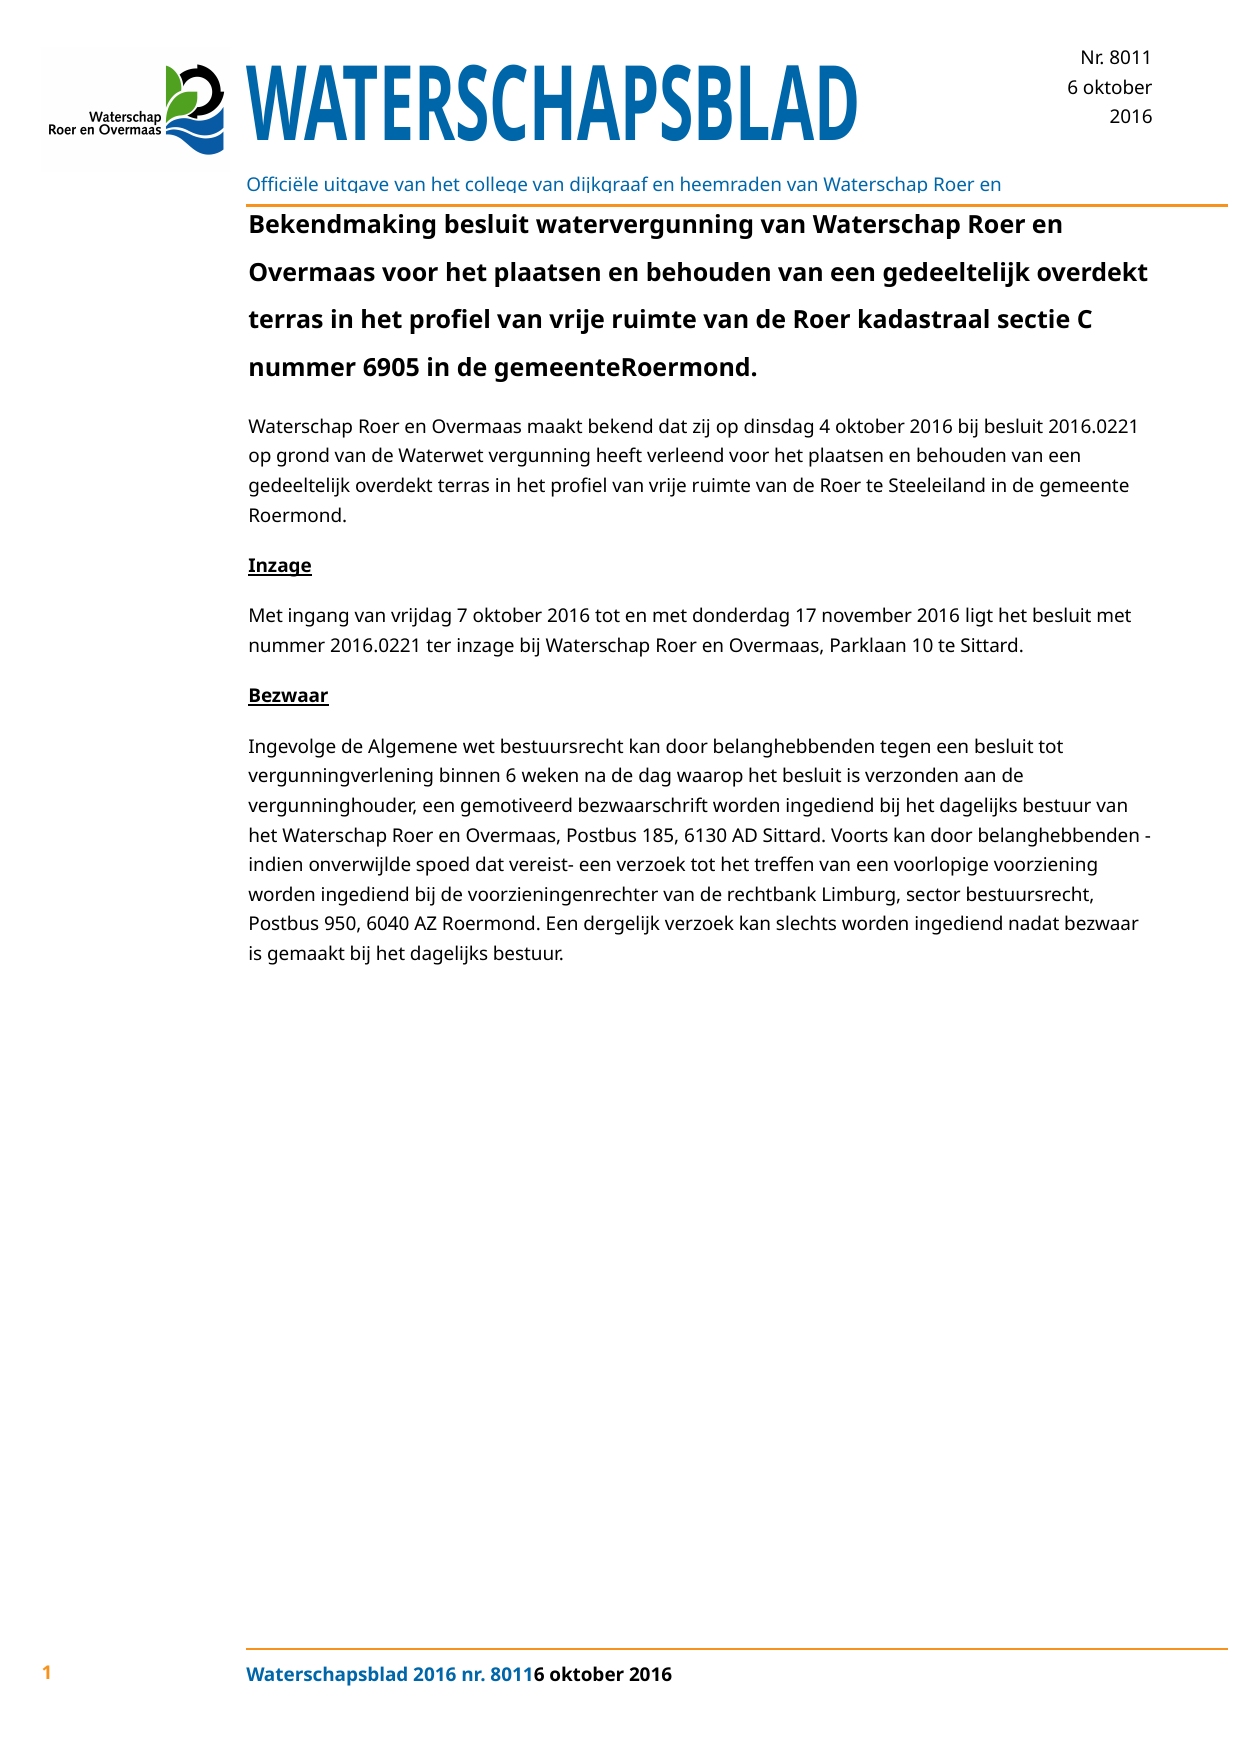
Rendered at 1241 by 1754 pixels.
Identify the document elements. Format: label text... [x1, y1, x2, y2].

text Met ingang van vrijdag 7 oktober 2016 tot en met donderdag 17 november 2016 ligt het besluit met nummer 2016.0221 ter inzage bij Waterschap Roer en Overmaas, Parklaan 10 te Sittard. [248, 603, 1152, 658]
picture [41, 47, 231, 172]
text Ingevolge de Algemene wet bestuursrecht kan door belanghebbenden tegen een besluit tot vergunningverlening binnen 6 weken na de dag waarop het besluit is verzonden aan de vergunninghouder, een gemotiveerd bezwaarschrift worden ingediend bij het dagelijks bestuur van het Waterschap Roer en Overmaas, Postbus 185, 6130 AD Sittard. Voorts kan door belanghebbenden -indien onverwijlde spoed dat vereist- een verzoek tot het treffen van een voorlopige voorziening worden ingediend bij de voorzieningenrechter van de rechtbank Limburg, sector bestuursrecht, Postbus 950, 6040 AZ Roermond. Een dergelijk verzoek kan slechts worden ingediend nadat bezwaar is gemaakt bij het dagelijks bestuur. [248, 733, 1152, 966]
text Bezwaar [248, 683, 1152, 708]
text Waterschap Roer en Overmaas maakt bekend dat zij op dinsdag 4 oktober 2016 bij besluit 2016.0221 op grond van de Waterwet vergunning heeft verleend voor het plaatsen en behouden van een gedeeltelijk overdekt terras in het profiel van vrije ruimte van de Roer te Steeleiland in de gemeente Roermond. [248, 413, 1152, 528]
text Bekendmaking besluit watervergunning van Waterschap Roer en Overmaas voor het plaatsen en behouden van een gedeeltelijk overdekt terras in het profiel van vrije ruimte van de Roer kadastraal sectie C nummer 6905 in de gemeenteRoermond. [248, 207, 1152, 384]
text Inzage [248, 552, 1152, 578]
